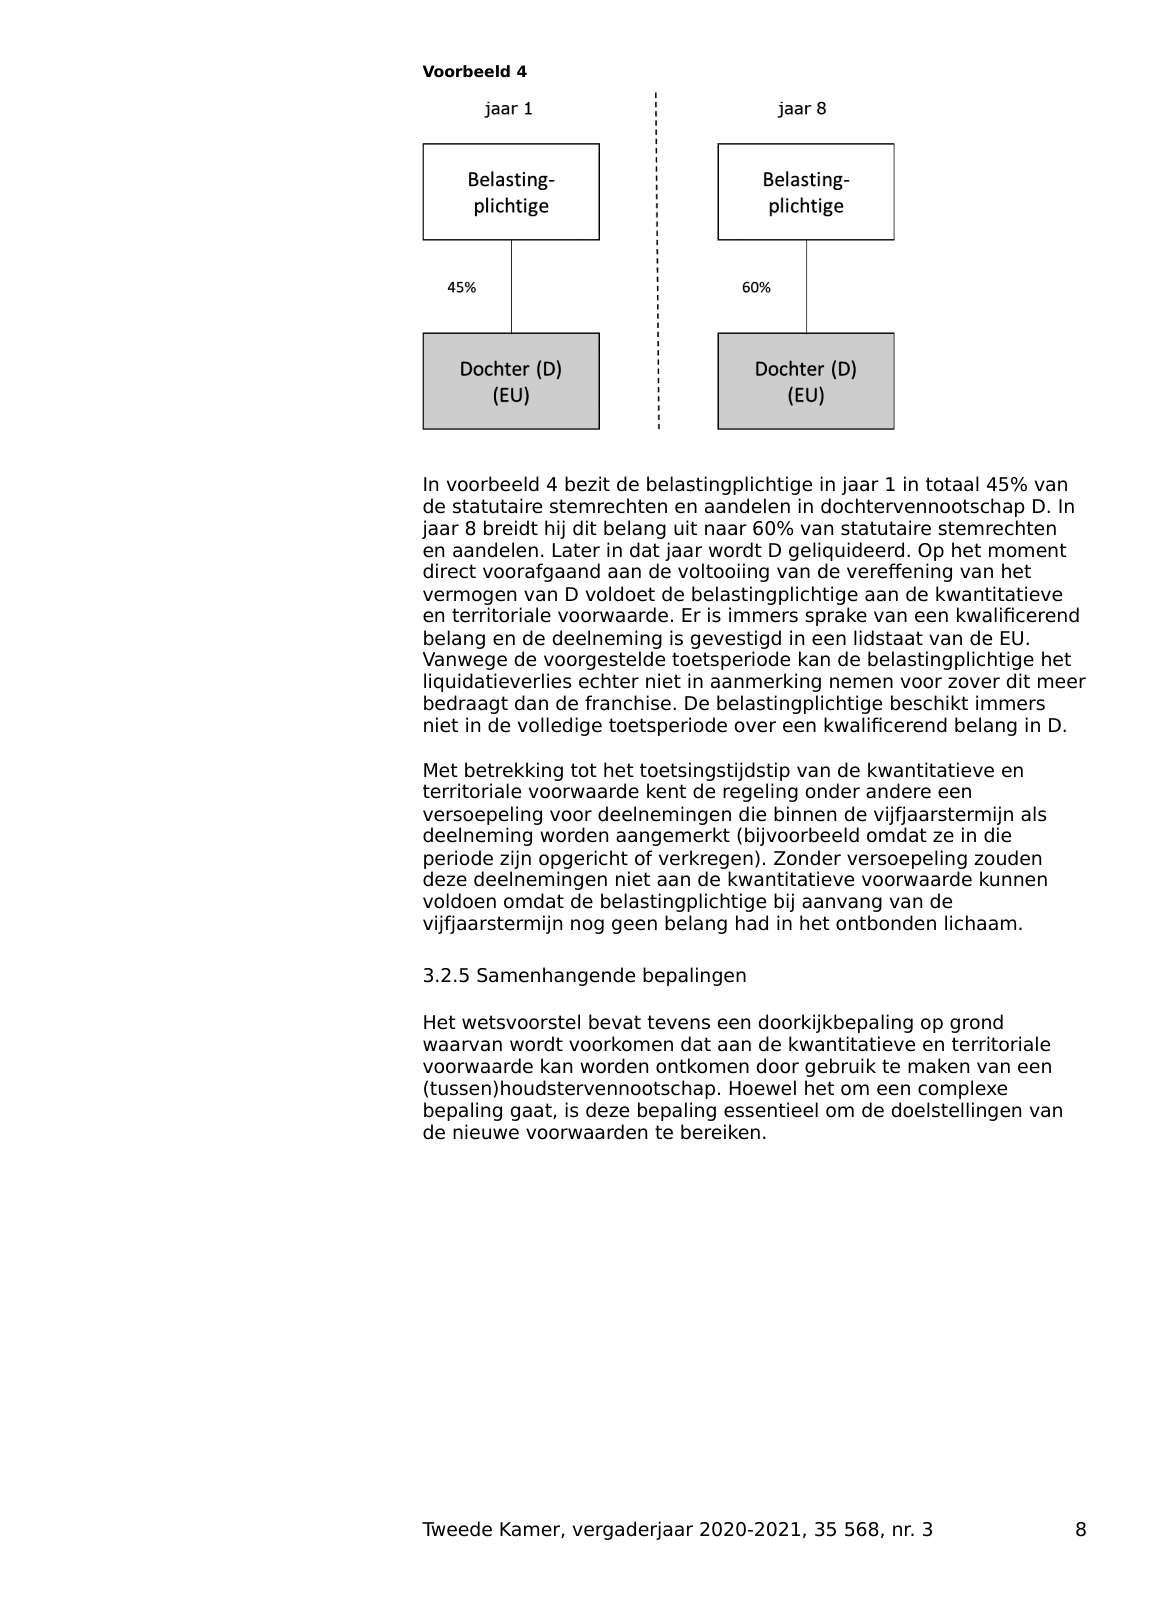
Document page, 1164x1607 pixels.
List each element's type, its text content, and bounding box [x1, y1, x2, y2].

subtitle 3.2.5 Samenhangende bepalingen [422, 965, 1087, 987]
picture [422, 92, 895, 430]
text Met betrekking tot het toetsingstijdstip van de kwantitatieve en territoriale voorwaarde kent de regeling onder andere een versoepeling voor deelnemingen die binnen de vijfjaarstermijn als deelneming worden aangemerkt (bijvoorbeeld omdat ze in die periode zijn opgericht of verkregen). Zonder versoepeling zouden deze deelnemingen niet aan de kwantitatieve voorwaarde kunnen voldoen omdat de belastingplichtige bij aanvang van de vijfjaarstermijn nog geen belang had in het ontbonden lichaam. [422, 759, 1087, 935]
text Voorbeeld 4 [422, 63, 895, 81]
text Het wetsvoorstel bevat tevens een doorkijkbepaling op grond waarvan wordt voorkomen dat aan de kwantitatieve en territoriale voorwaarde kan worden ontkomen door gebruik te maken van een (tussen)houdstervennootschap. Hoewel het om een complexe bepaling gaat, is deze bepaling essentieel om de doelstellingen van de nieuwe voorwaarden te bereiken. [422, 1012, 1087, 1144]
text In voorbeeld 4 bezit de belastingplichtige in jaar 1 in totaal 45% van de statutaire stemrechten en aandelen in dochtervennootschap D. In jaar 8 breidt hij dit belang uit naar 60% van statutaire stemrechten en aandelen. Later in dat jaar wordt D geliquideerd. Op het moment direct voorafgaand aan de voltooiing van de vereffening van het vermogen van D voldoet de belastingplichtige aan de kwantitatieve en territoriale voorwaarde. Er is immers sprake van een kwalificerend belang en de deelneming is gevestigd in een lidstaat van de EU. Vanwege de voorgestelde toetsperiode kan de belastingplichtige het liquidatieverlies echter niet in aanmerking nemen voor zover dit meer bedraagt dan de franchise. De belastingplichtige beschikt immers niet in de volledige toetsperiode over een kwalificerend belang in D. [422, 473, 1087, 737]
